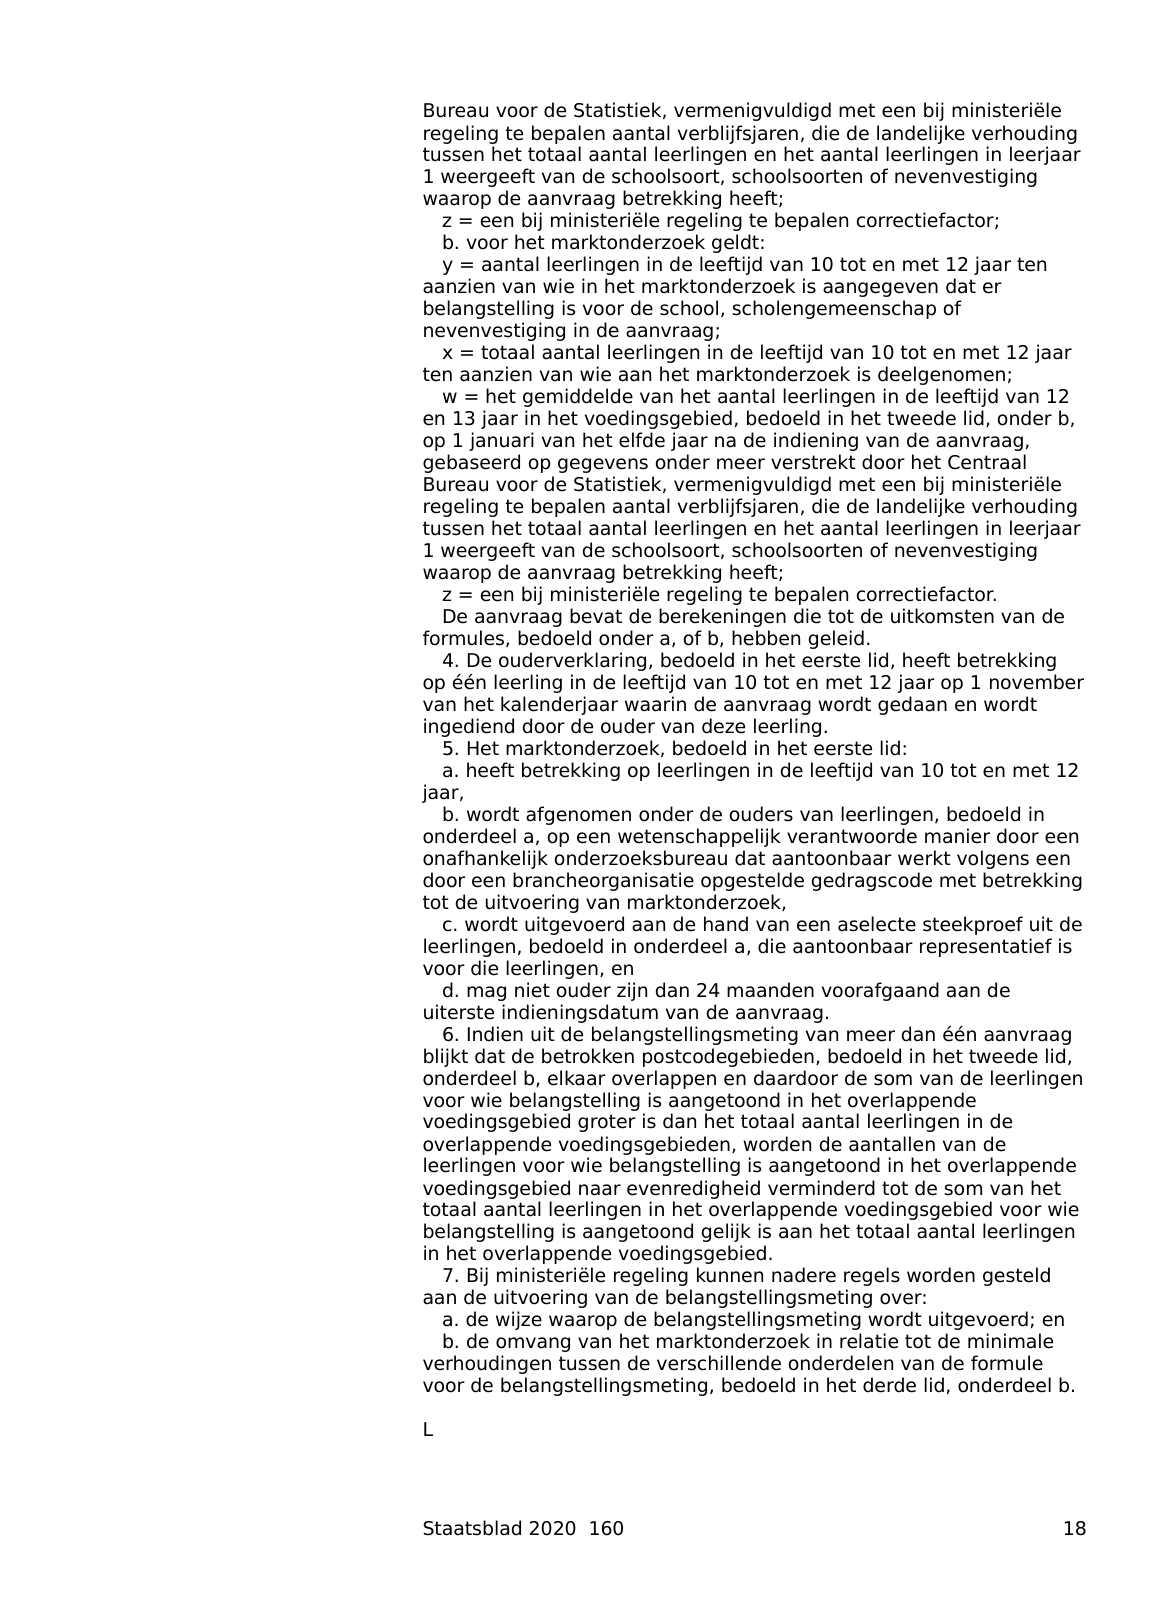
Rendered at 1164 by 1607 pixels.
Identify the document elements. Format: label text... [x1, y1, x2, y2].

text d. mag niet ouder zijn dan 24 maanden voorafgaand aan de uiterste indieningsdatum van de aanvraag. [422, 979, 1087, 1023]
text b. wordt afgenomen onder de ouders van leerlingen, bedoeld in onderdeel a, op een wetenschappelijk verantwoorde manier door een onafhankelijk onderzoeksbureau dat aantoonbaar werkt volgens een door een brancheorganisatie opgestelde gedragscode met betrekking tot de uitvoering van marktonderzoek, [422, 804, 1087, 914]
text 6. Indien uit de belangstellingsmeting van meer dan één aanvraag blijkt dat de betrokken postcodegebieden, bedoeld in het tweede lid, onderdeel b, elkaar overlappen en daardoor de som van de leerlingen voor wie belangstelling is aangetoond in het overlappende voedingsgebied groter is dan het totaal aantal leerlingen in de overlappende voedingsgebieden, worden de aantallen van de leerlingen voor wie belangstelling is aangetoond in het overlappende voedingsgebied naar evenredigheid verminderd tot de som van het totaal aantal leerlingen in het overlappende voedingsgebied voor wie belangstelling is aangetoond gelijk is aan het totaal aantal leerlingen in het overlappende voedingsgebied. [422, 1023, 1087, 1265]
text z = een bij ministeriële regeling te bepalen correctiefactor. [422, 584, 1087, 606]
text L [422, 1419, 1087, 1441]
text y = aantal leerlingen in de leeftijd van 10 tot en met 12 jaar ten aanzien van wie in het marktonderzoek is aangegeven dat er belangstelling is voor de school, scholengemeenschap of nevenvestiging in de aanvraag; [422, 254, 1087, 342]
text 5. Het marktonderzoek, bedoeld in het eerste lid: [422, 738, 1087, 760]
text a. heeft betrekking op leerlingen in de leeftijd van 10 tot en met 12 jaar, [422, 760, 1087, 804]
text x = totaal aantal leerlingen in de leeftijd van 10 tot en met 12 jaar ten aanzien van wie aan het marktonderzoek is deelgenomen; [422, 342, 1087, 386]
text c. wordt uitgevoerd aan de hand van een aselecte steekproef uit de leerlingen, bedoeld in onderdeel a, die aantoonbaar representatief is voor die leerlingen, en [422, 914, 1087, 979]
text b. de omvang van het marktonderzoek in relatie tot de minimale verhoudingen tussen de verschillende onderdelen van de formule voor de belangstellingsmeting, bedoeld in het derde lid, onderdeel b. [422, 1331, 1087, 1397]
text b. voor het marktonderzoek geldt: [422, 232, 1087, 254]
text z = een bij ministeriële regeling te bepalen correctiefactor; [422, 210, 1087, 232]
text Bureau voor de Statistiek, vermenigvuldigd met een bij ministeriële regeling te bepalen aantal verblijfsjaren, die de landelijke verhouding tussen het totaal aantal leerlingen en het aantal leerlingen in leerjaar 1 weergeeft van de schoolsoort, schoolsoorten of nevenvestiging waarop de aanvraag betrekking heeft; [422, 100, 1087, 210]
text De aanvraag bevat de berekeningen die tot de uitkomsten van de formules, bedoeld onder a, of b, hebben geleid. [422, 606, 1087, 650]
text w = het gemiddelde van het aantal leerlingen in de leeftijd van 12 en 13 jaar in het voedingsgebied, bedoeld in het tweede lid, onder b, op 1 januari van het elfde jaar na de indiening van de aanvraag, gebaseerd op gegevens onder meer verstrekt door het Centraal Bureau voor de Statistiek, vermenigvuldigd met een bij ministeriële regeling te bepalen aantal verblijfsjaren, die de landelijke verhouding tussen het totaal aantal leerlingen en het aantal leerlingen in leerjaar 1 weergeeft van de schoolsoort, schoolsoorten of nevenvestiging waarop de aanvraag betrekking heeft; [422, 386, 1087, 584]
text a. de wijze waarop de belangstellingsmeting wordt uitgevoerd; en [422, 1309, 1087, 1331]
text 4. De ouderverklaring, bedoeld in het eerste lid, heeft betrekking op één leerling in de leeftijd van 10 tot en met 12 jaar op 1 november van het kalenderjaar waarin de aanvraag wordt gedaan en wordt ingediend door de ouder van deze leerling. [422, 650, 1087, 738]
text 7. Bij ministeriële regeling kunnen nadere regels worden gesteld aan de uitvoering van de belangstellingsmeting over: [422, 1265, 1087, 1309]
